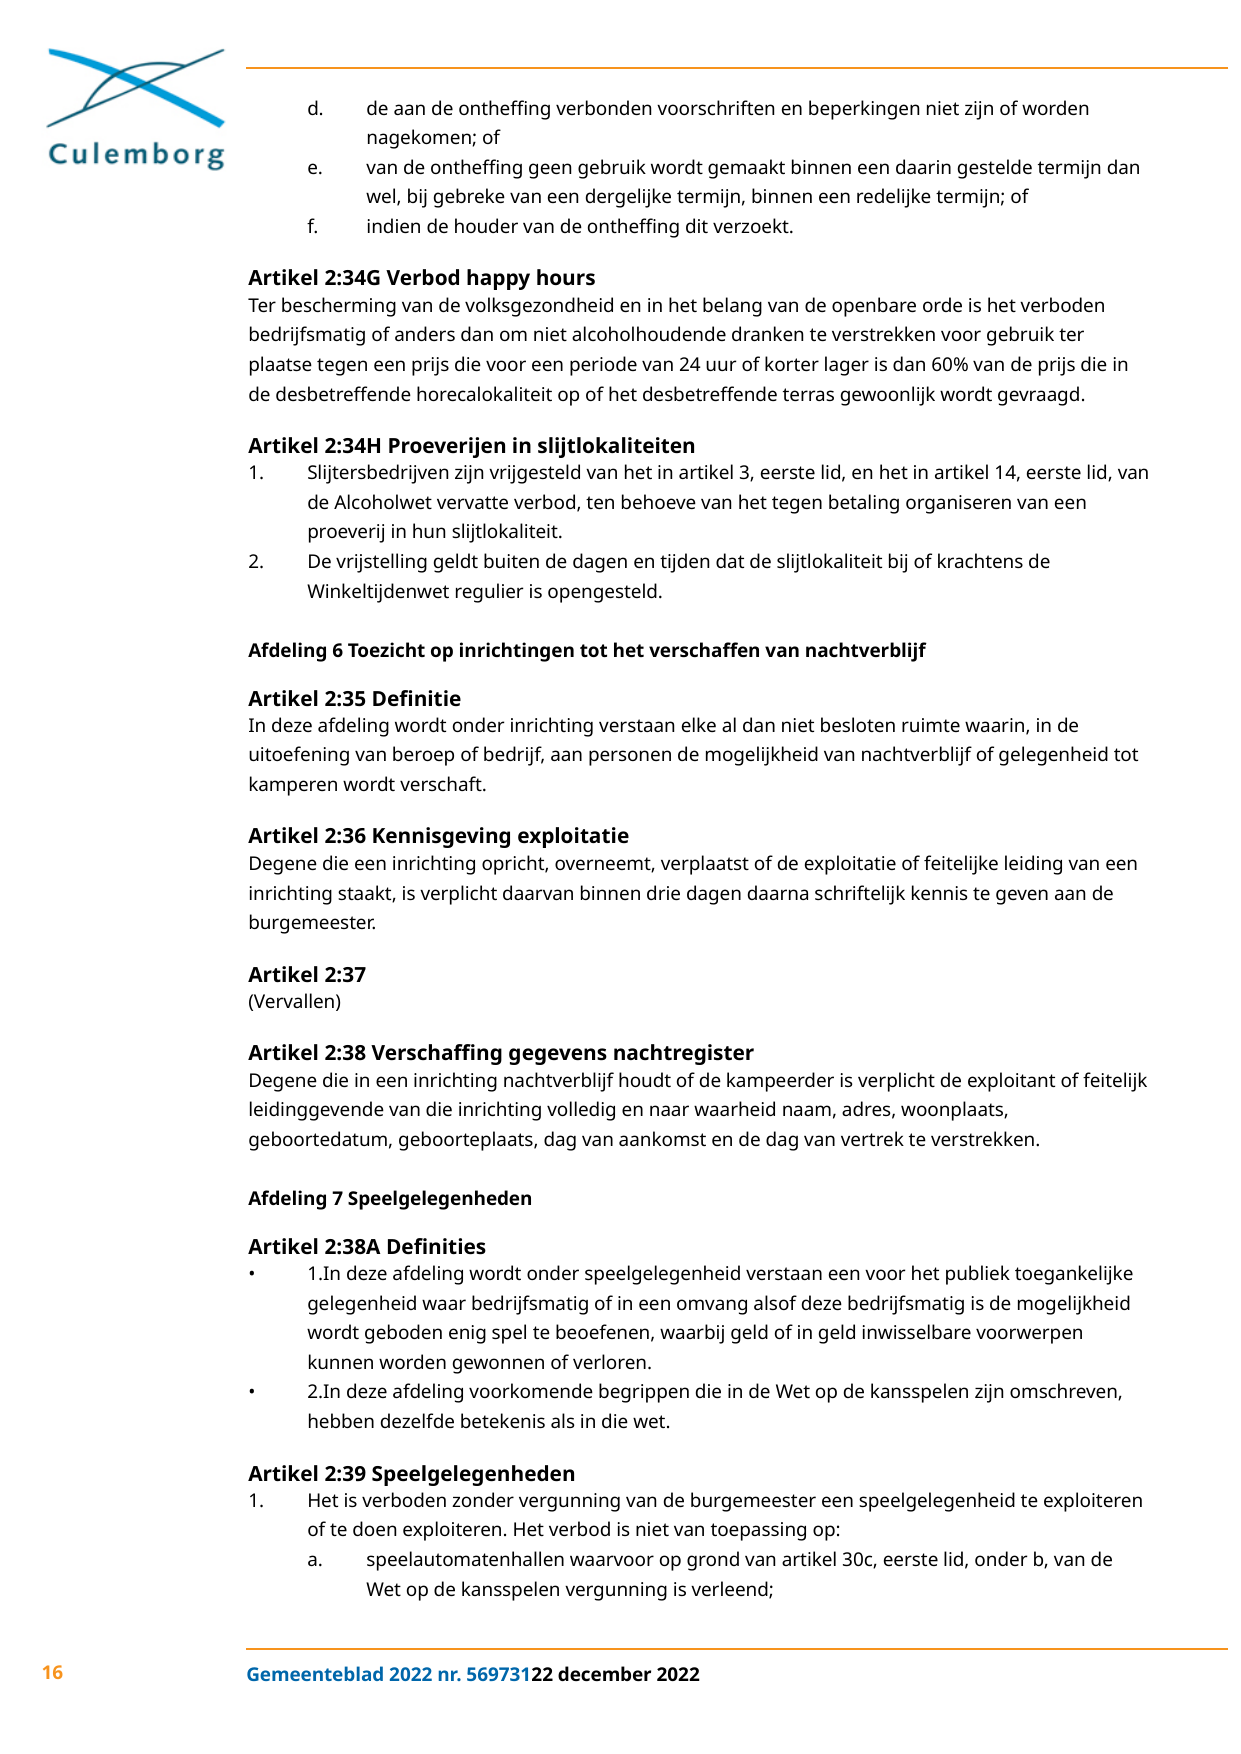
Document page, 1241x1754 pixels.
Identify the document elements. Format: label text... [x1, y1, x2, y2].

list speelautomatenhallen waarvoor op grond van artikel 30c, eerste lid, onder b, van de Wet op de kansspelen vergunning is verleend; [307, 1546, 1152, 1602]
list 2.In deze afdeling voorkomende begrippen die in de Wet op de kansspelen zijn omschreven, hebben dezelfde betekenis als in die wet. [248, 1379, 1152, 1434]
list van de ontheffing geen gebruik wordt gemaakt binnen een daarin gestelde termijn dan wel, bij gebreke van een dergelijke termijn, binnen een redelijke termijn; of [307, 154, 1152, 209]
list De vrijstelling geldt buiten de dagen en tijden dat de slijtlokaliteit bij of krachtens de Winkeltijdenwet regulier is opengesteld. [248, 548, 1152, 604]
list Het is verboden zonder vergunning van de burgemeester een speelgelegenheid te exploiteren of te doen exploiteren. Het verbod is niet van toepassing op: [248, 1487, 1152, 1542]
text Degene die een inrichting opricht, overneemt, verplaatst of de exploitatie of feitelijke leiding van een inrichting staakt, is verplicht daarvan binnen drie dagen daarna schriftelijk kennis te geven aan de burgemeester. [248, 850, 1152, 935]
list indien de houder van de ontheffing dit verzoekt. [307, 213, 1152, 239]
text Artikel 2:34G Verbod happy hours [248, 263, 1152, 292]
text Afdeling 7 Speelgelegenheden [248, 1185, 1152, 1211]
text Artikel 2:35 Definitie [248, 684, 1152, 712]
list de aan de ontheffing verbonden voorschriften en beperkingen niet zijn of worden nagekomen; of [307, 95, 1152, 150]
text Artikel 2:34H Proeverijen in slijtlokaliteiten [248, 431, 1152, 459]
text Afdeling 6 Toezicht op inrichtingen tot het verschaffen van nachtverblijf [248, 637, 1152, 663]
text Artikel 2:37 [248, 960, 1152, 988]
list 1.In deze afdeling wordt onder speelgelegenheid verstaan een voor het publiek toegankelijke gelegenheid waar bedrijfsmatig of in een omvang alsof deze bedrijfsmatig is de mogelijkheid wordt geboden enig spel te beoefenen, waarbij geld of in geld inwisselbare voorwerpen kunnen worden gewonnen of verloren. [248, 1260, 1152, 1375]
text Degene die in een inrichting nachtverblijf houdt of de kampeerder is verplicht de exploitant of feitelijk leidinggevende van die inrichting volledig en naar waarheid naam, adres, woonplaats, geboortedatum, geboorteplaats, dag van aankomst en de dag van vertrek te verstrekken. [248, 1067, 1152, 1152]
picture [41, 47, 231, 172]
text Artikel 2:38A Definities [248, 1232, 1152, 1260]
text Artikel 2:36 Kennisgeving exploitatie [248, 822, 1152, 850]
list Slijtersbedrijven zijn vrijgesteld van het in artikel 3, eerste lid, en het in artikel 14, eerste lid, van de Alcoholwet vervatte verbod, ten behoeve van het tegen betaling organiseren van een proeverij in hun slijtlokaliteit. [248, 459, 1152, 544]
text (Vervallen) [248, 988, 1152, 1014]
text Artikel 2:38 Verschaffing gegevens nachtregister [248, 1038, 1152, 1067]
text Ter bescherming van de volksgezondheid en in het belang van de openbare orde is het verboden bedrijfsmatig of anders dan om niet alcoholhoudende dranken te verstrekken voor gebruik ter plaatse tegen een prijs die voor een periode van 24 uur of korter lager is dan 60% van de prijs die in de desbetreffende horecalokaliteit op of het desbetreffende terras gewoonlijk wordt gevraagd. [248, 292, 1152, 406]
text In deze afdeling wordt onder inrichting verstaan elke al dan niet besloten ruimte waarin, in de uitoefening van beroep of bedrijf, aan personen de mogelijkheid van nachtverblijf of gelegenheid tot kamperen wordt verschaft. [248, 712, 1152, 797]
text Artikel 2:39 Speelgelegenheden [248, 1459, 1152, 1487]
